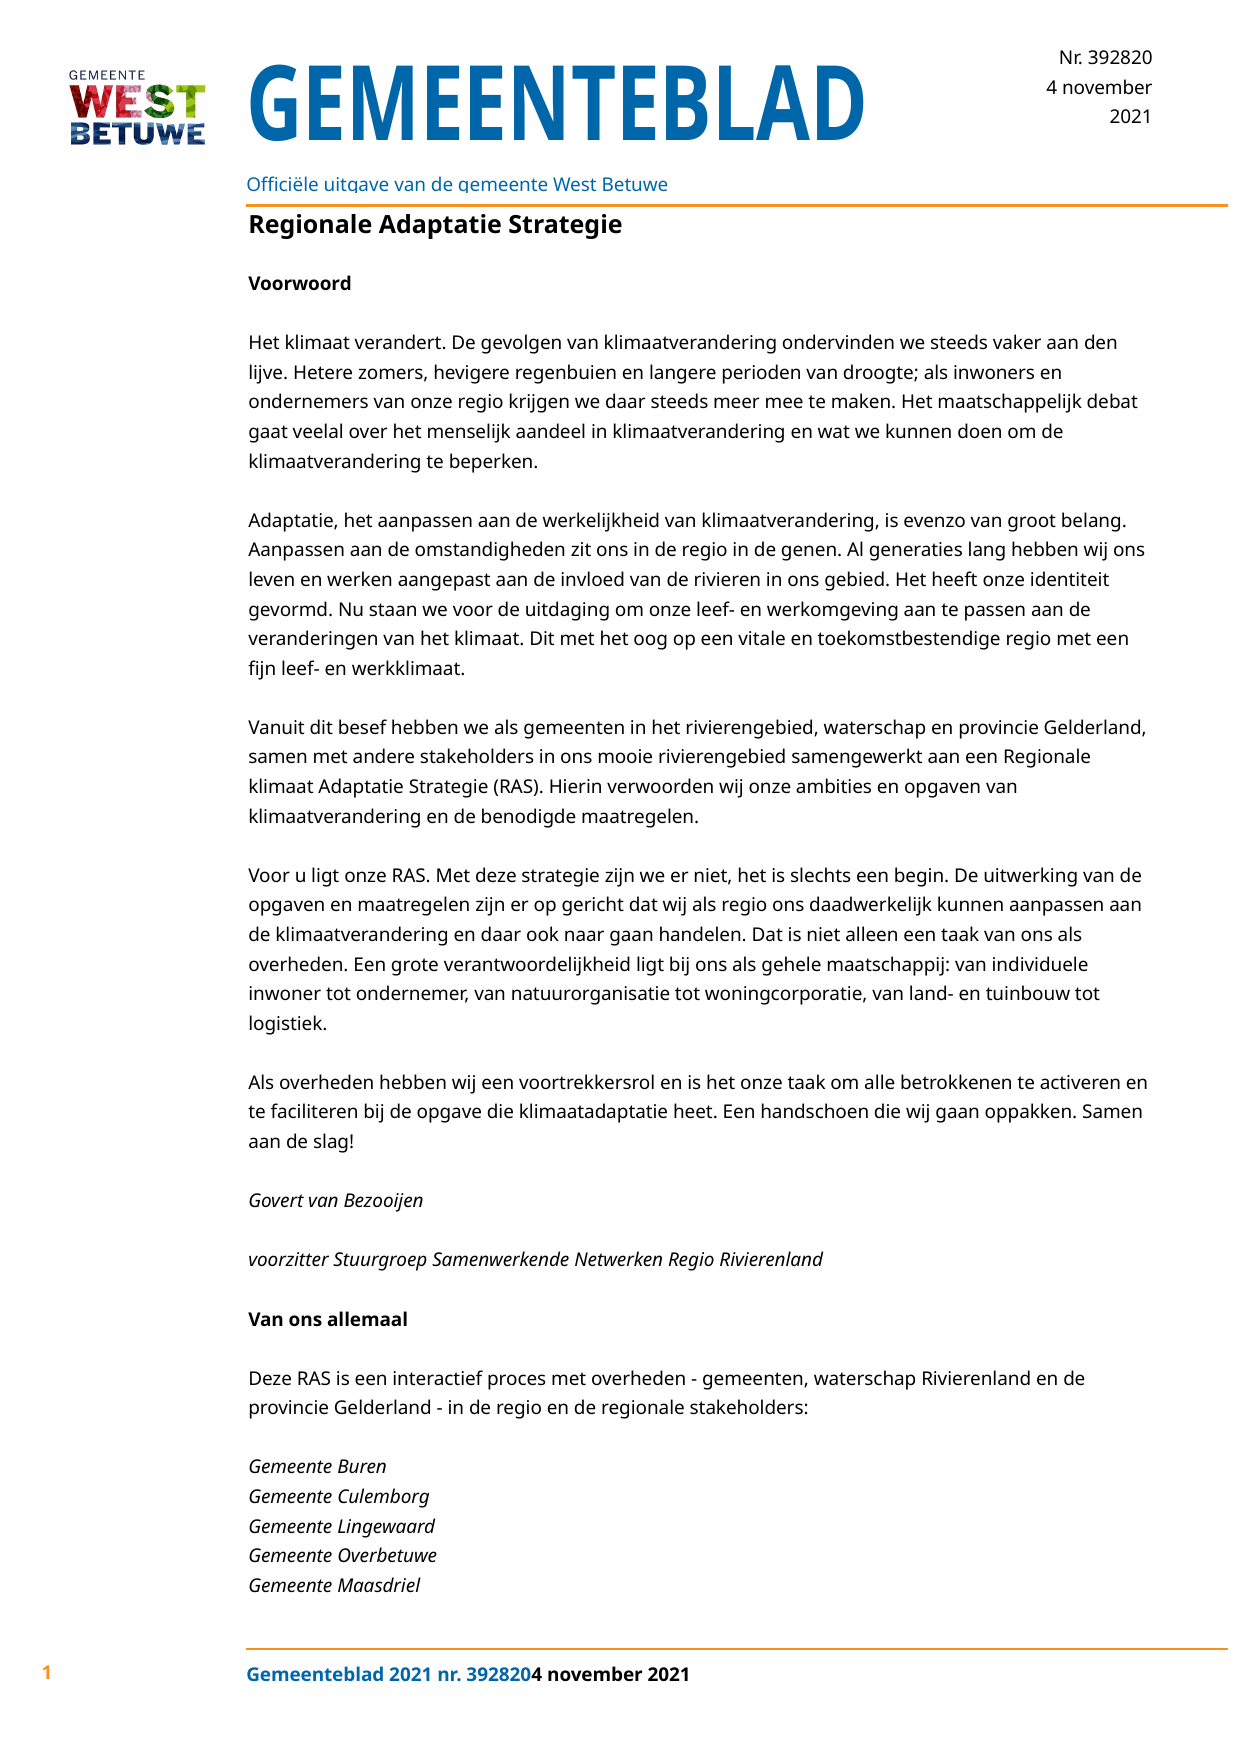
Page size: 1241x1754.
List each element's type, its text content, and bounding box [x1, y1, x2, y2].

text Regionale Adaptatie Strategie [248, 207, 1152, 241]
text Van ons allemaal [248, 1306, 1152, 1331]
text Het klimaat verandert. De gevolgen van klimaatverandering ondervinden we steeds vaker aan den lijve. Hetere zomers, hevigere regenbuien en langere perioden van droogte; als inwoners en ondernemers van onze regio krijgen we daar steeds meer mee te maken. Het maatschappelijk debat gaat veelal over het menselijk aandeel in klimaatverandering en wat we kunnen doen om de klimaatverandering te beperken. [248, 329, 1152, 473]
text Govert van Bezooijen [248, 1187, 1152, 1213]
text Gemeente Buren [248, 1454, 1152, 1479]
text Als overheden hebben wij een voortrekkersrol en is het onze taak om alle betrokkenen te activeren en te faciliteren bij de opgave die klimaatadaptatie heet. Een handschoen die wij gaan oppakken. Samen aan de slag! [248, 1069, 1152, 1154]
text Deze RAS is een interactief proces met overheden - gemeenten, waterschap Rivierenland en de provincie Gelderland - in de regio en de regionale stakeholders: [248, 1365, 1152, 1420]
text Gemeente Culemborg [248, 1483, 1152, 1509]
text voorzitter Stuurgroep Samenwerkende Netwerken Regio Rivierenland [248, 1247, 1152, 1272]
text Gemeente Maasdriel [248, 1572, 1152, 1598]
text Voorwoord [248, 270, 1152, 296]
text Voor u ligt onze RAS. Met deze strategie zijn we er niet, het is slechts een begin. De uitwerking van de opgaven en maatregelen zijn er op gericht dat wij als regio ons daadwerkelijk kunnen aanpassen aan de klimaatverandering en daar ook naar gaan handelen. Dat is niet alleen een taak van ons als overheden. Een grote verantwoordelijkheid ligt bij ons als gehele maatschappij: van individuele inwoner tot ondernemer, van natuurorganisatie tot woningcorporatie, van land- en tuinbouw tot logistiek. [248, 862, 1152, 1036]
text Vanuit dit besef hebben we als gemeenten in het rivierengebied, waterschap en provincie Gelderland, samen met andere stakeholders in ons mooie rivierengebied samengewerkt aan een Regionale klimaat Adaptatie Strategie (RAS). Hierin verwoorden wij onze ambities en opgaven van klimaatverandering en de benodigde maatregelen. [248, 714, 1152, 828]
text Gemeente Overbetuwe [248, 1542, 1152, 1568]
text Gemeente Lingewaard [248, 1513, 1152, 1538]
text Adaptatie, het aanpassen aan de werkelijkheid van klimaatverandering, is evenzo van groot belang. Aanpassen aan de omstandigheden zit ons in de regio in de genen. Al generaties lang hebben wij ons leven en werken aangepast aan de invloed van de rivieren in ons gebied. Het heeft onze identiteit gevormd. Nu staan we voor de uitdaging om onze leef- en werkomgeving aan te passen aan de veranderingen van het klimaat. Dit met het oog op een vitale en toekomstbestendige regio met een fijn leef- en werkklimaat. [248, 507, 1152, 681]
picture [41, 47, 231, 172]
